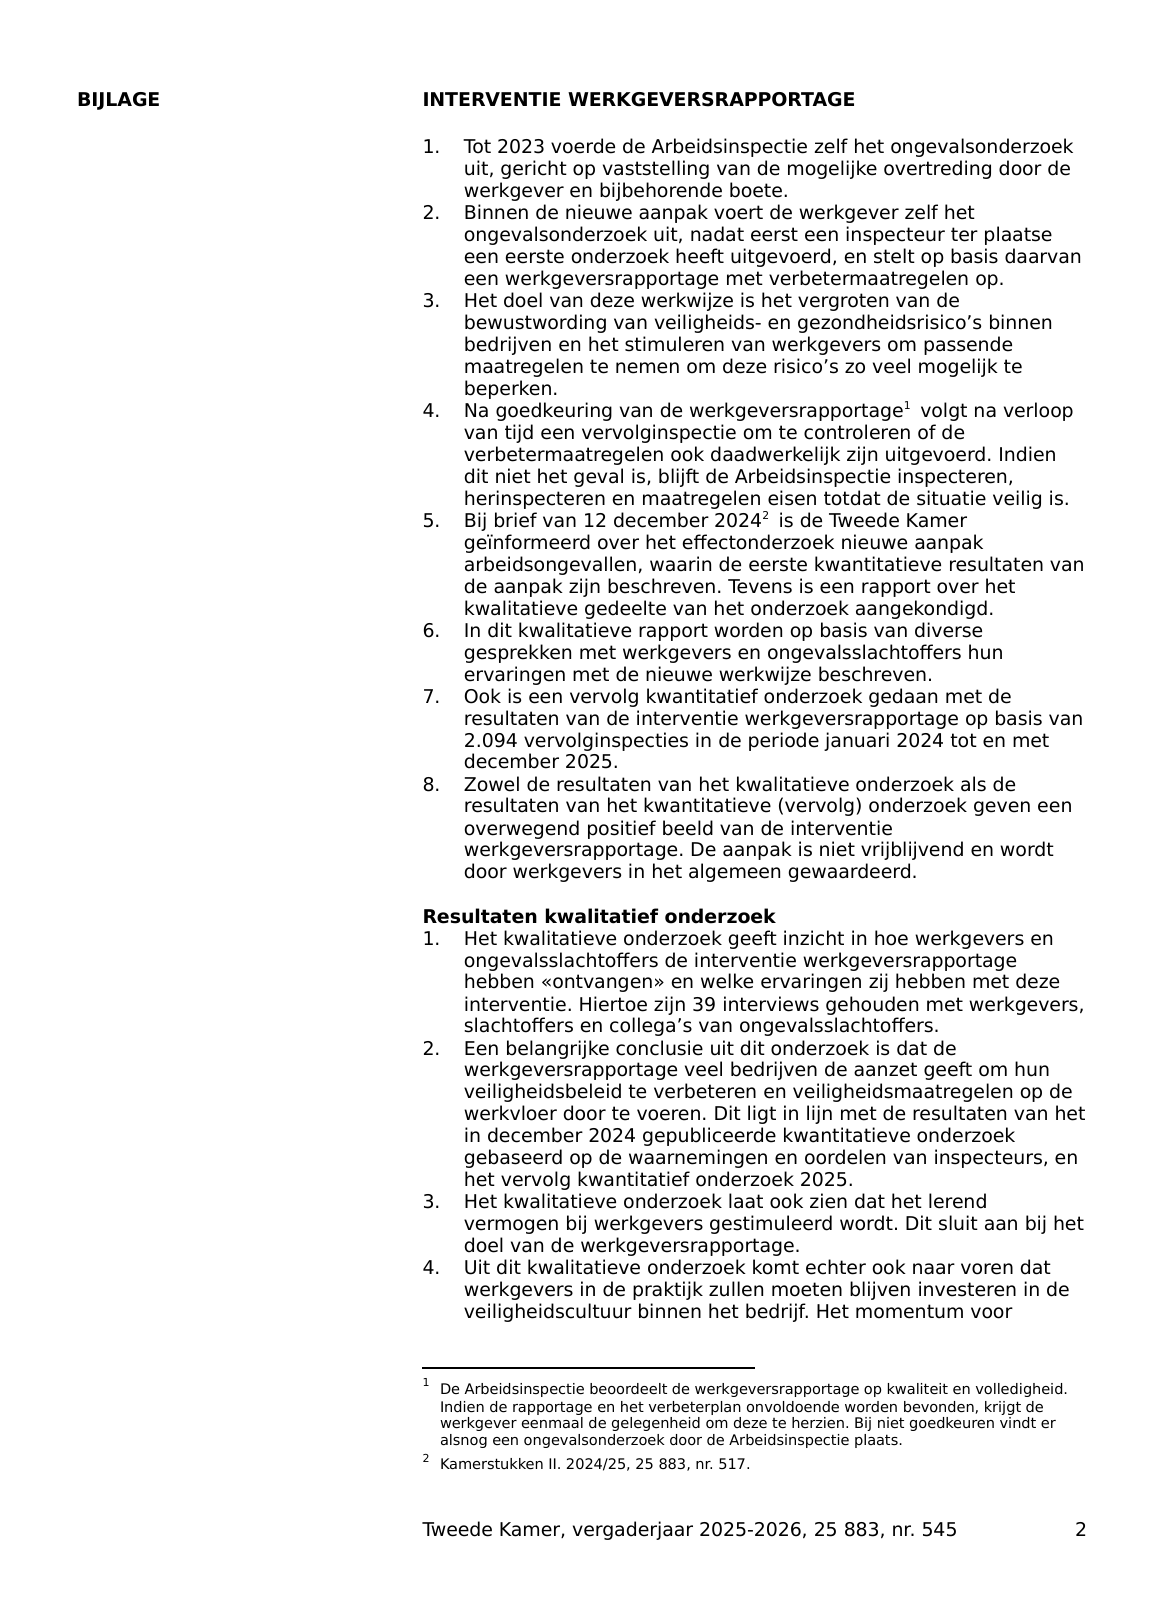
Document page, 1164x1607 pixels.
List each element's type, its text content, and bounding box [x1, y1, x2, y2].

text Kamerstukken II. 2024/25, 25 883, nr. 517. [422, 1452, 1087, 1474]
text 2. Binnen de nieuwe aanpak voert de werkgever zelf het ongevalsonderzoek uit, nadat eerst een inspecteur ter plaatse een eerste onderzoek heeft uitgevoerd, en stelt op basis daarvan een werkgeversrapportage met verbetermaatregelen op. [422, 202, 1087, 290]
text 2. Een belangrijke conclusie uit dit onderzoek is dat de werkgeversrapportage veel bedrijven de aanzet geeft om hun veiligheidsbeleid te verbeteren en veiligheidsmaatregelen op de werkvloer door te voeren. Dit ligt in lijn met de resultaten van het in december 2024 gepubliceerde kwantitatieve onderzoek gebaseerd op de waarnemingen en oordelen van inspecteurs, en het vervolg kwantitatief onderzoek 2025. [422, 1037, 1087, 1191]
subtitle Resultaten kwalitatief onderzoek [422, 906, 1087, 927]
text 3. Het doel van deze werkwijze is het vergroten van de bewustwording van veiligheids- en gezondheidsrisico’s binnen bedrijven en het stimuleren van werkgevers om passende maatregelen te nemen om deze risico’s zo veel mogelijk te beperken. [422, 290, 1087, 400]
text 3. Het kwalitatieve onderzoek laat ook zien dat het lerend vermogen bij werkgevers gestimuleerd wordt. Dit sluit aan bij het doel van de werkgeversrapportage. [422, 1191, 1087, 1257]
subtitle BIJLAGE INTERVENTIE WERKGEVERSRAPPORTAGE [77, 89, 1087, 111]
text 6. In dit kwalitatieve rapport worden op basis van diverse gesprekken met werkgevers en ongevalsslachtoffers hun ervaringen met de nieuwe werkwijze beschreven. [422, 619, 1087, 686]
text 5. Bij brief van 12 december 2024 is de Tweede Kamer geïnformeerd over het effectonderzoek nieuwe aanpak arbeidsongevallen, waarin de eerste kwantitatieve resultaten van de aanpak zijn beschreven. Tevens is een rapport over het kwalitatieve gedeelte van het onderzoek aangekondigd. [422, 510, 1087, 619]
text De Arbeidsinspectie beoordeelt de werkgeversrapportage op kwaliteit en volledigheid. Indien de rapportage en het verbeterplan onvoldoende worden bevonden, krijgt de werkgever eenmaal de gelegenheid om deze te herzien. Bij niet goedkeuren vindt er alsnog een ongevalsonderzoek door de Arbeidsinspectie plaats. [422, 1377, 1087, 1449]
text 1. Tot 2023 voerde de Arbeidsinspectie zelf het ongevalsonderzoek uit, gericht op vaststelling van de mogelijke overtreding door de werkgever en bijbehorende boete. [422, 136, 1087, 202]
text 8. Zowel de resultaten van het kwalitatieve onderzoek als de resultaten van het kwantitatieve (vervolg) onderzoek geven een overwegend positief beeld van de interventie werkgeversrapportage. De aanpak is niet vrijblijvend en wordt door werkgevers in het algemeen gewaardeerd. [422, 773, 1087, 883]
text 4. Uit dit kwalitatieve onderzoek komt echter ook naar voren dat werkgevers in de praktijk zullen moeten blijven investeren in de veiligheidscultuur binnen het bedrijf. Het momentum voor [422, 1257, 1087, 1323]
text 7. Ook is een vervolg kwantitatief onderzoek gedaan met de resultaten van de interventie werkgeversrapportage op basis van 2.094 vervolginspecties in de periode januari 2024 tot en met december 2025. [422, 686, 1087, 773]
text 4. Na goedkeuring van de werkgeversrapportage volgt na verloop van tijd een vervolginspectie om te controleren of de verbetermaatregelen ook daadwerkelijk zijn uitgevoerd. Indien dit niet het geval is, blijft de Arbeidsinspectie inspecteren, herinspecteren en maatregelen eisen totdat de situatie veilig is. [422, 400, 1087, 510]
text 1. Het kwalitatieve onderzoek geeft inzicht in hoe werkgevers en ongevalsslachtoffers de interventie werkgeversrapportage hebben «ontvangen» en welke ervaringen zij hebben met deze interventie. Hiertoe zijn 39 interviews gehouden met werkgevers, slachtoffers en collega’s van ongevalsslachtoffers. [422, 927, 1087, 1037]
